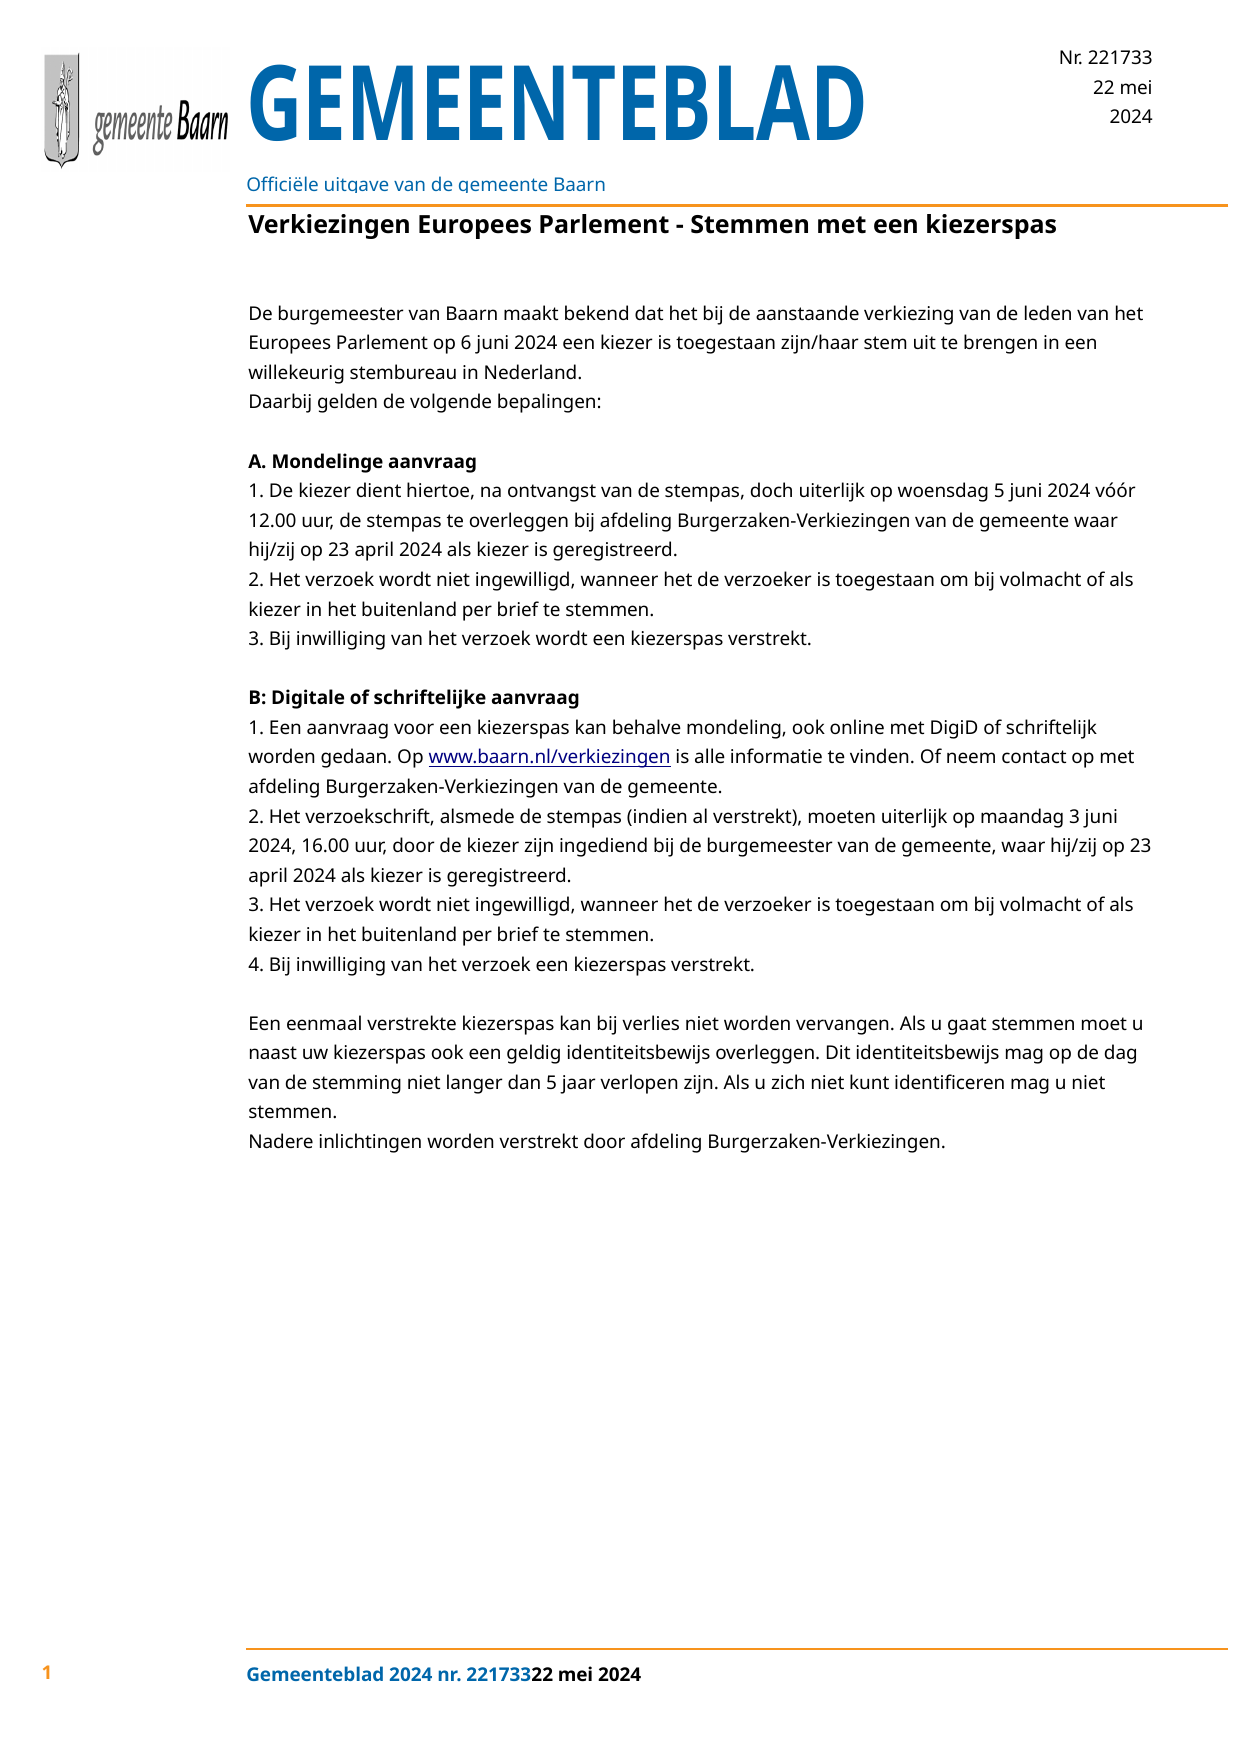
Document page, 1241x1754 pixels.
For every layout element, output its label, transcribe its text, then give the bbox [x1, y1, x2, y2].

text A. Mondelinge aanvraag [248, 448, 1152, 473]
text 1. De kiezer dient hiertoe, na ontvangst van de stempas, doch uiterlijk op woensdag 5 juni 2024 vóór 12.00 uur, de stempas te overleggen bij afdeling Burgerzaken-Verkiezingen van de gemeente waar hij/zij op 23 april 2024 als kiezer is geregistreerd. [248, 477, 1152, 562]
text B: Digitale of schriftelijke aanvraag [248, 684, 1152, 710]
text De burgemeester van Baarn maakt bekend dat het bij de aanstaande verkiezing van de leden van het Europees Parlement op 6 juni 2024 een kiezer is toegestaan zijn/haar stem uit te brengen in een willekeurig stembureau in Nederland. [248, 300, 1152, 385]
text 2. Het verzoek wordt niet ingewilligd, wanneer het de verzoeker is toegestaan om bij volmacht of als kiezer in het buitenland per brief te stemmen. [248, 566, 1152, 621]
text 1. Een aanvraag voor een kiezerspas kan behalve mondeling, ook online met DigiD of schriftelijk worden gedaan. Op www.baarn.nl/verkiezingen is alle informatie te vinden. Of neem contact op met afdeling Burgerzaken-Verkiezingen van de gemeente. [248, 714, 1152, 799]
text Een eenmaal verstrekte kiezerspas kan bij verlies niet worden vervangen. Als u gaat stemmen moet u naast uw kiezerspas ook een geldig identiteitsbewijs overleggen. Dit identiteitsbewijs mag op de dag van de stemming niet langer dan 5 jaar verlopen zijn. Als u zich niet kunt identificeren mag u niet stemmen. [248, 1010, 1152, 1124]
text Daarbij gelden de volgende bepalingen: [248, 389, 1152, 414]
text 3. Bij inwilliging van het verzoek wordt een kiezerspas verstrekt. [248, 625, 1152, 651]
text Verkiezingen Europees Parlement - Stemmen met een kiezerspas [248, 207, 1152, 241]
text Nadere inlichtingen worden verstrekt door afdeling Burgerzaken-Verkiezingen. [248, 1128, 1152, 1154]
picture [41, 47, 231, 172]
text 2. Het verzoekschrift, alsmede de stempas (indien al verstrekt), moeten uiterlijk op maandag 3 juni 2024, 16.00 uur, door de kiezer zijn ingediend bij de burgemeester van de gemeente, waar hij/zij op 23 april 2024 als kiezer is geregistreerd. [248, 803, 1152, 888]
text 4. Bij inwilliging van het verzoek een kiezerspas verstrekt. [248, 951, 1152, 976]
text 3. Het verzoek wordt niet ingewilligd, wanneer het de verzoeker is toegestaan om bij volmacht of als kiezer in het buitenland per brief te stemmen. [248, 892, 1152, 947]
